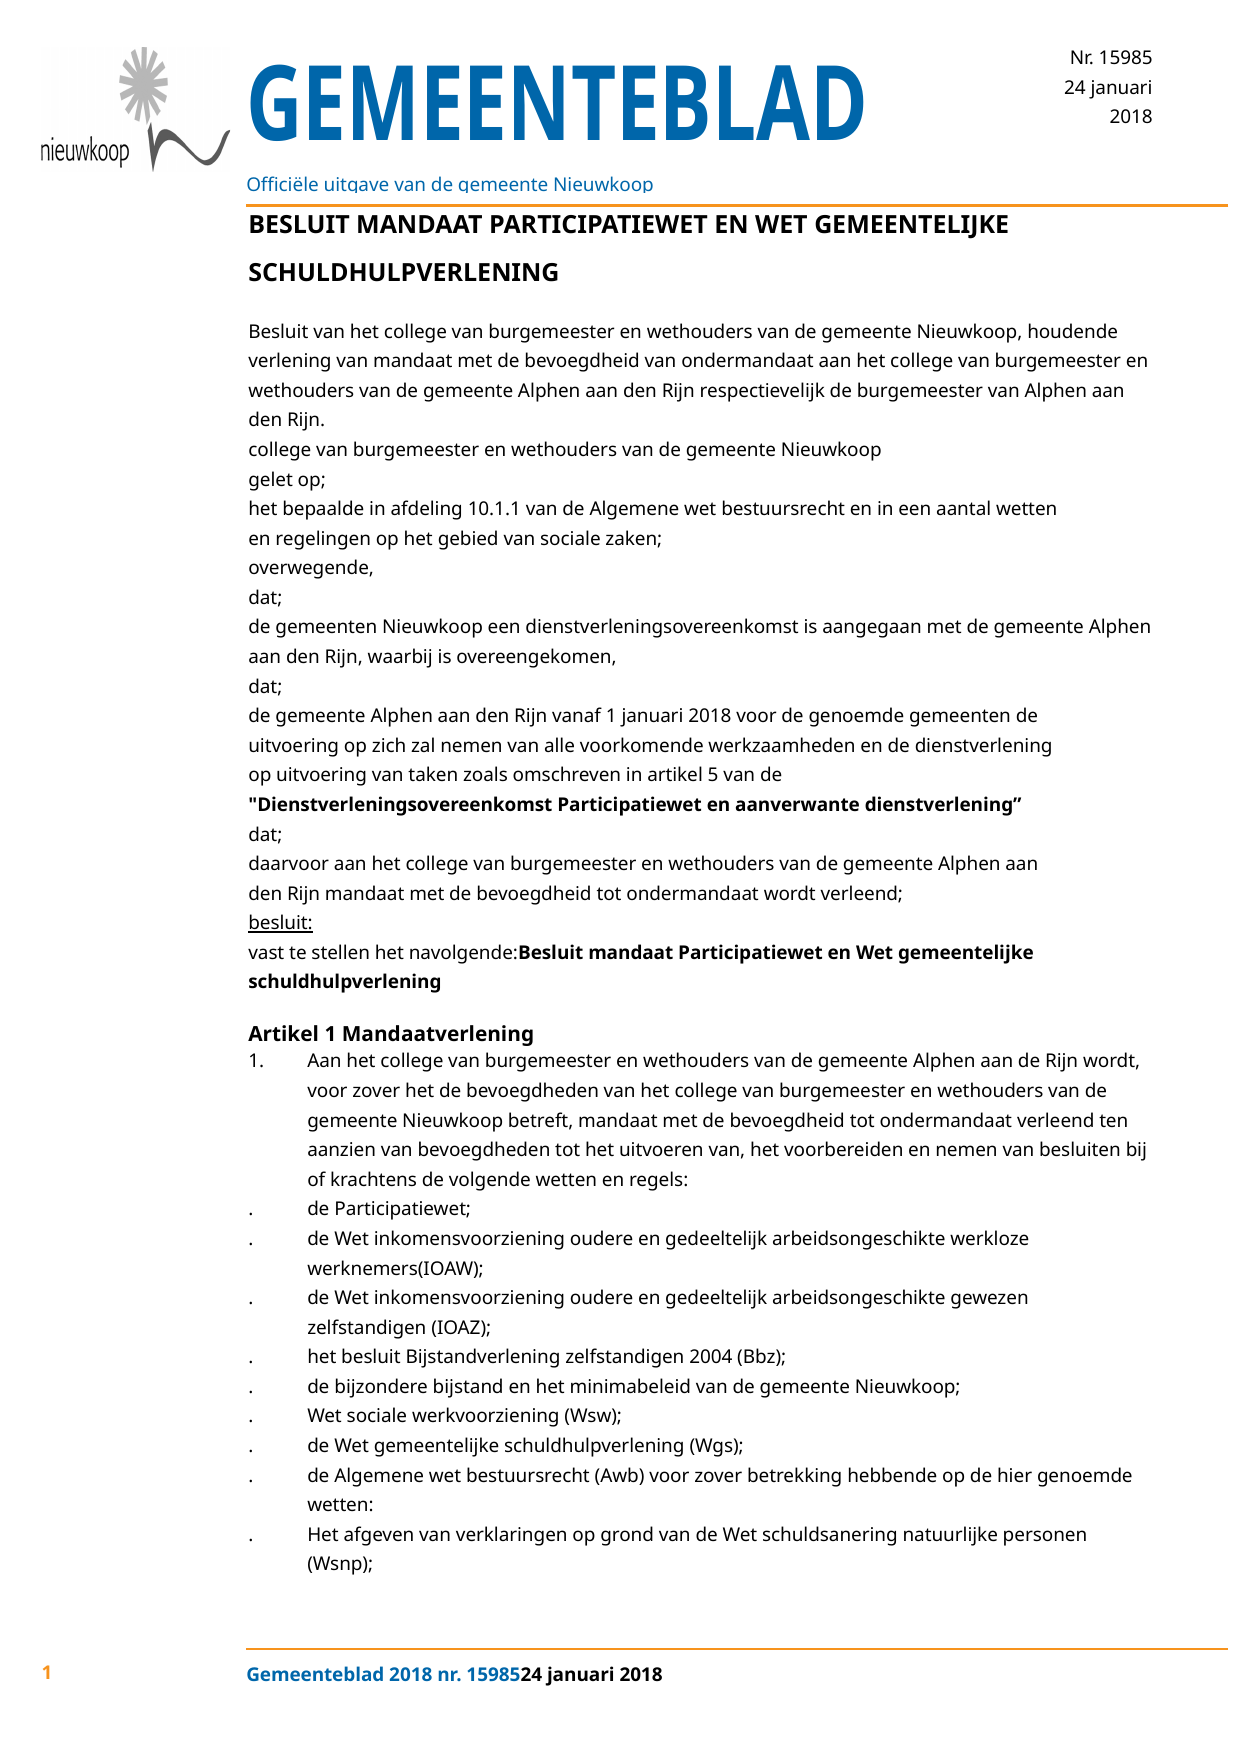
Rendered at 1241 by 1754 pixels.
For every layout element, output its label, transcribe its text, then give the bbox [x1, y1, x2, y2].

text gelet op; [248, 466, 1152, 492]
text "Dienstverleningsovereenkomst Participatiewet en aanverwante dienstverlening” [248, 791, 1152, 817]
list de bijzondere bijstand en het minimabeleid van de gemeente Nieuwkoop; [248, 1373, 1152, 1399]
text dat; [248, 673, 1152, 699]
text de gemeente Alphen aan den Rijn vanaf 1 januari 2018 voor de genoemde gemeenten de [248, 702, 1152, 728]
text daarvoor aan het college van burgemeester en wethouders van de gemeente Alphen aan [248, 850, 1152, 876]
text besluit: [248, 909, 1152, 935]
list het besluit Bijstandverlening zelfstandigen 2004 (Bbz); [248, 1343, 1152, 1369]
picture [41, 47, 231, 172]
text dat; [248, 821, 1152, 847]
list de Wet inkomensvoorziening oudere en gedeeltelijk arbeidsongeschikte gewezen zelfstandigen (IOAZ); [248, 1284, 1152, 1339]
text en regelingen op het gebied van sociale zaken; [248, 525, 1152, 551]
text vast te stellen het navolgende:Besluit mandaat Participatiewet en Wet gemeentelijke schuldhulpverlening [248, 939, 1152, 994]
text uitvoering op zich zal nemen van alle voorkomende werkzaamheden en de dienstverlening [248, 732, 1152, 758]
text op uitvoering van taken zoals omschreven in artikel 5 van de [248, 762, 1152, 787]
text BESLUIT MANDAAT PARTICIPATIEWET EN WET GEMEENTELIJKE SCHULDHULPVERLENING [248, 207, 1152, 288]
text overwegende, [248, 554, 1152, 580]
list Het afgeven van verklaringen op grond van de Wet schuldsanering natuurlijke personen (Wsnp); [248, 1521, 1152, 1576]
text dat; [248, 584, 1152, 610]
text college van burgemeester en wethouders van de gemeente Nieuwkoop [248, 436, 1152, 462]
list Aan het college van burgemeester en wethouders van de gemeente Alphen aan de Rijn wordt, voor zover het de bevoegdheden van het college van burgemeester en wethouders van de gemeente Nieuwkoop betreft, mandaat met de bevoegdheid tot ondermandaat verleend ten aanzien van bevoegdheden tot het uitvoeren van, het voorbereiden en nemen van besluiten bij of krachtens de volgende wetten en regels: [248, 1048, 1152, 1192]
text den Rijn mandaat met de bevoegdheid tot ondermandaat wordt verleend; [248, 880, 1152, 906]
list de Wet gemeentelijke schuldhulpverlening (Wgs); [248, 1432, 1152, 1458]
text de gemeenten Nieuwkoop een dienstverleningsovereenkomst is aangegaan met de gemeente Alphen aan den Rijn, waarbij is overeengekomen, [248, 614, 1152, 669]
list Wet sociale werkvoorziening (Wsw); [248, 1403, 1152, 1428]
list de Algemene wet bestuursrecht (Awb) voor zover betrekking hebbende op de hier genoemde wetten: [248, 1462, 1152, 1517]
list de Wet inkomensvoorziening oudere en gedeeltelijk arbeidsongeschikte werkloze werknemers(IOAW); [248, 1225, 1152, 1280]
text Artikel 1 Mandaatverlening [248, 1019, 1152, 1048]
text Besluit van het college van burgemeester en wethouders van de gemeente Nieuwkoop, houdende verlening van mandaat met de bevoegdheid van ondermandaat aan het college van burgemeester en wethouders van de gemeente Alphen aan den Rijn respectievelijk de burgemeester van Alphen aan den Rijn. [248, 318, 1152, 432]
list de Participatiewet; [248, 1196, 1152, 1221]
text het bepaalde in afdeling 10.1.1 van de Algemene wet bestuursrecht en in een aantal wetten [248, 495, 1152, 521]
